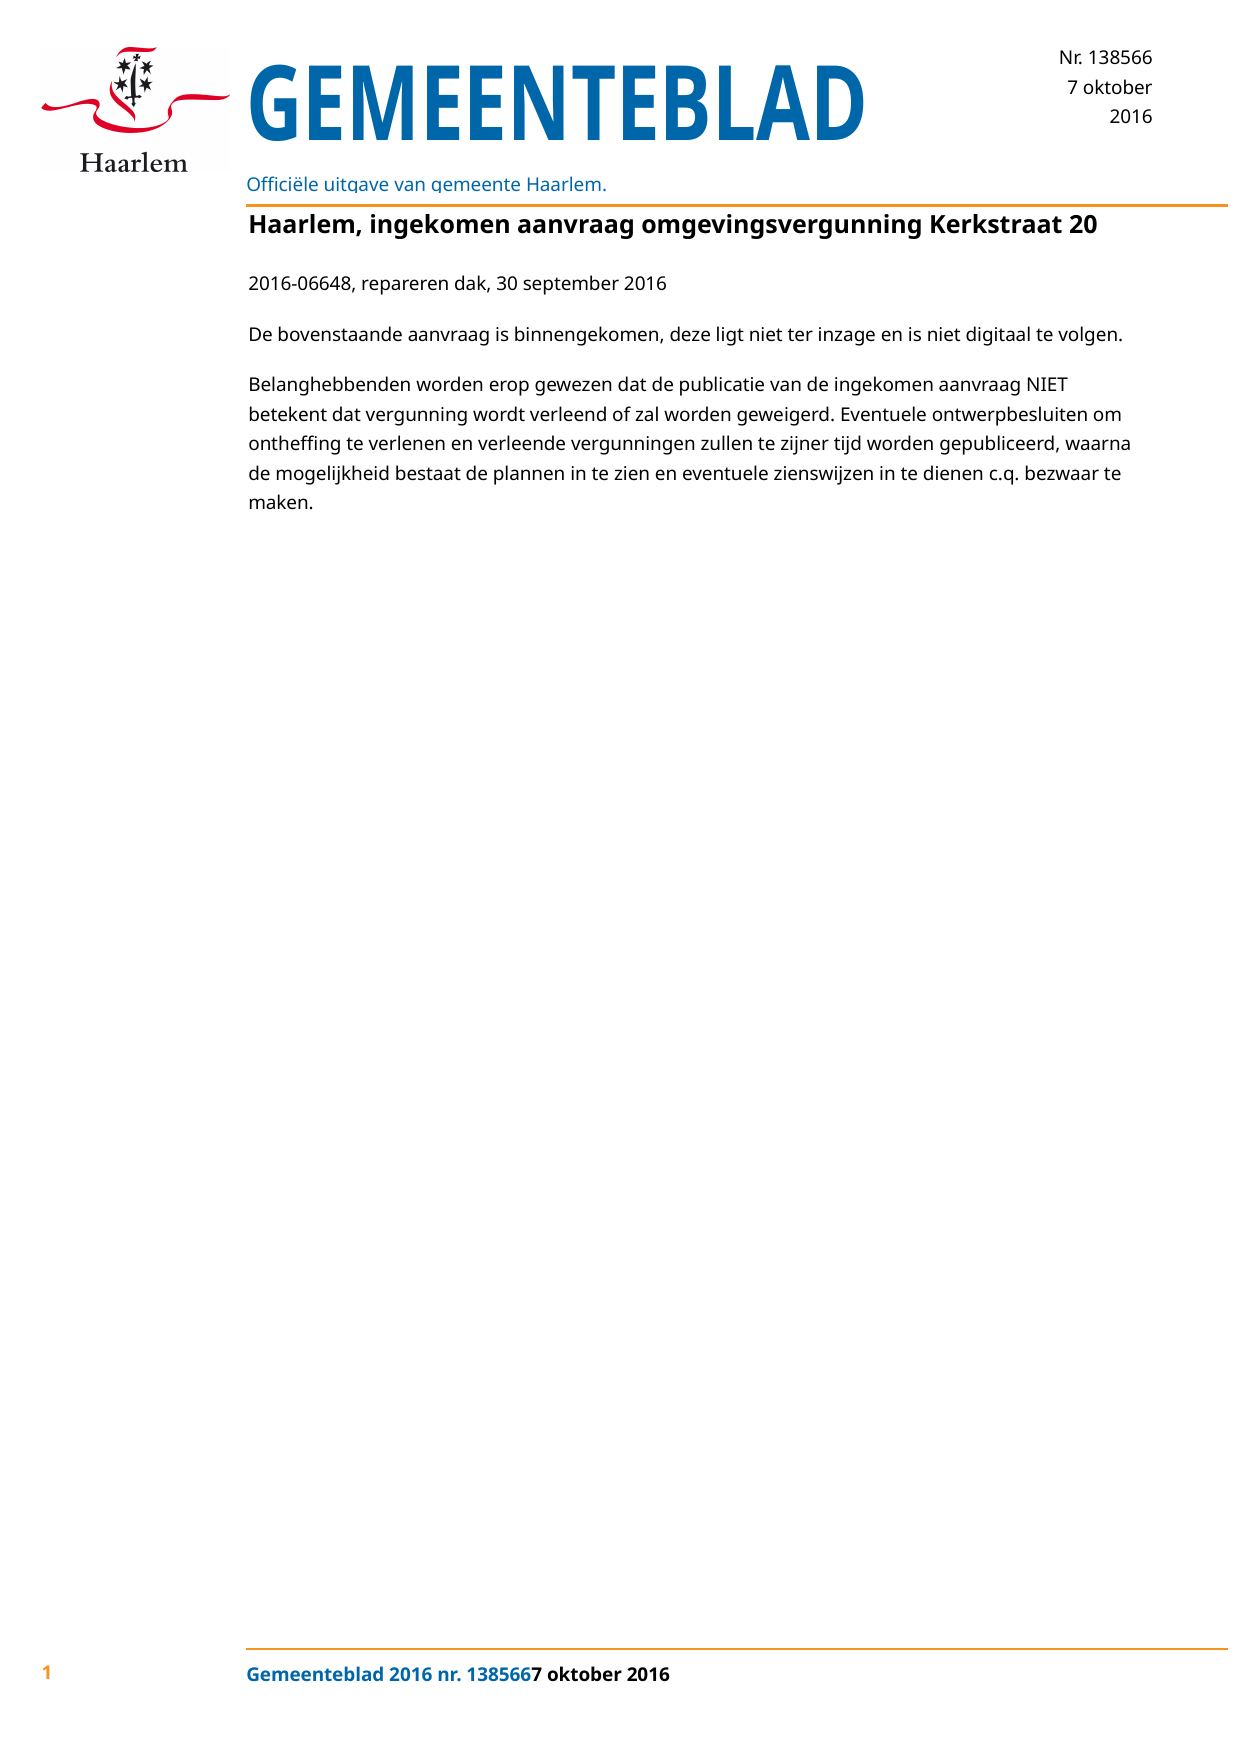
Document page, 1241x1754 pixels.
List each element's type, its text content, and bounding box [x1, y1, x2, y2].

text Haarlem, ingekomen aanvraag omgevingsvergunning Kerkstraat 20 [248, 207, 1152, 241]
text 2016-06648, repareren dak, 30 september 2016 [248, 270, 1152, 296]
text Belanghebbenden worden erop gewezen dat de publicatie van de ingekomen aanvraag NIET betekent dat vergunning wordt verleend of zal worden geweigerd. Eventuele ontwerpbesluiten om ontheffing te verlenen en verleende vergunningen zullen te zijner tijd worden gepubliceerd, waarna de mogelijkheid bestaat de plannen in te zien en eventuele zienswijzen in te dienen c.q. bezwaar te maken. [248, 371, 1152, 515]
text De bovenstaande aanvraag is binnengekomen, deze ligt niet ter inzage en is niet digitaal te volgen. [248, 321, 1152, 346]
picture [41, 47, 231, 172]
